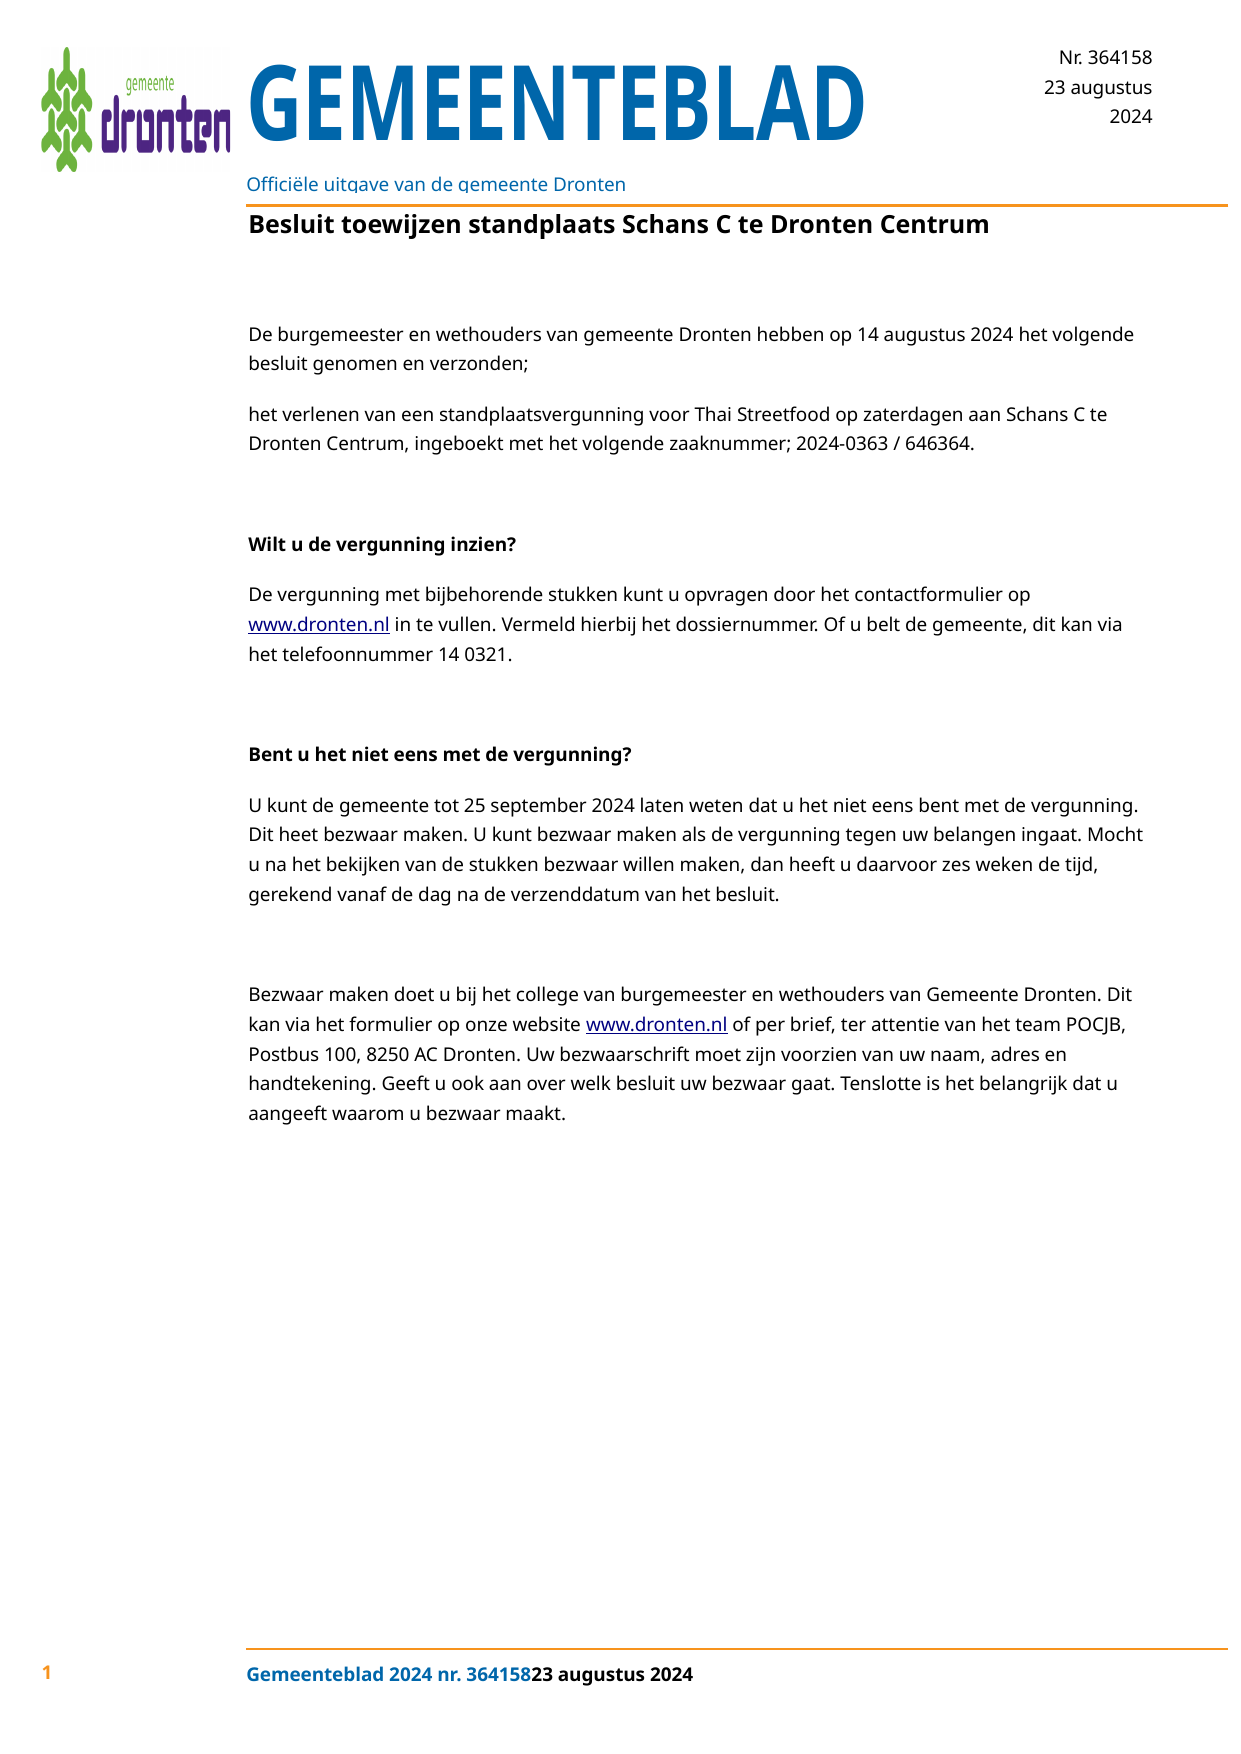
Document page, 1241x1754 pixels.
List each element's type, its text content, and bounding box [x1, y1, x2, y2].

text De burgemeester en wethouders van gemeente Dronten hebben op 14 augustus 2024 het volgende besluit genomen en verzonden; [248, 321, 1152, 376]
text Bezwaar maken doet u bij het college van burgemeester en wethouders van Gemeente Dronten. Dit kan via het formulier op onze website www.dronten.nl of per brief, ter attentie van het team POCJB, Postbus 100, 8250 AC Dronten. Uw bezwaarschrift moet zijn voorzien van uw naam, adres en handtekening. Geeft u ook aan over welk besluit uw bezwaar gaat. Tenslotte is het belangrijk dat u aangeeft waarom u bezwaar maakt. [248, 982, 1152, 1126]
text Wilt u de vergunning inzien? [248, 531, 1152, 557]
text De vergunning met bijbehorende stukken kunt u opvragen door het contactformulier op www.dronten.nl in te vullen. Vermeld hierbij het dossiernummer. Of u belt de gemeente, dit kan via het telefoonnummer 14 0321. [248, 582, 1152, 666]
picture [41, 47, 231, 172]
text Besluit toewijzen standplaats Schans C te Dronten Centrum [248, 207, 1152, 241]
text het verlenen van een standplaatsvergunning voor Thai Streetfood op zaterdagen aan Schans C te Dronten Centrum, ingeboekt met het volgende zaaknummer; 2024-0363 / 646364. [248, 401, 1152, 456]
text Bent u het niet eens met de vergunning? [248, 742, 1152, 767]
text U kunt de gemeente tot 25 september 2024 laten weten dat u het niet eens bent met de vergunning. Dit heet bezwaar maken. U kunt bezwaar maken als de vergunning tegen uw belangen ingaat. Mocht u na het bekijken van de stukken bezwaar willen maken, dan heeft u daarvoor zes weken de tijd, gerekend vanaf de dag na de verzenddatum van het besluit. [248, 792, 1152, 906]
